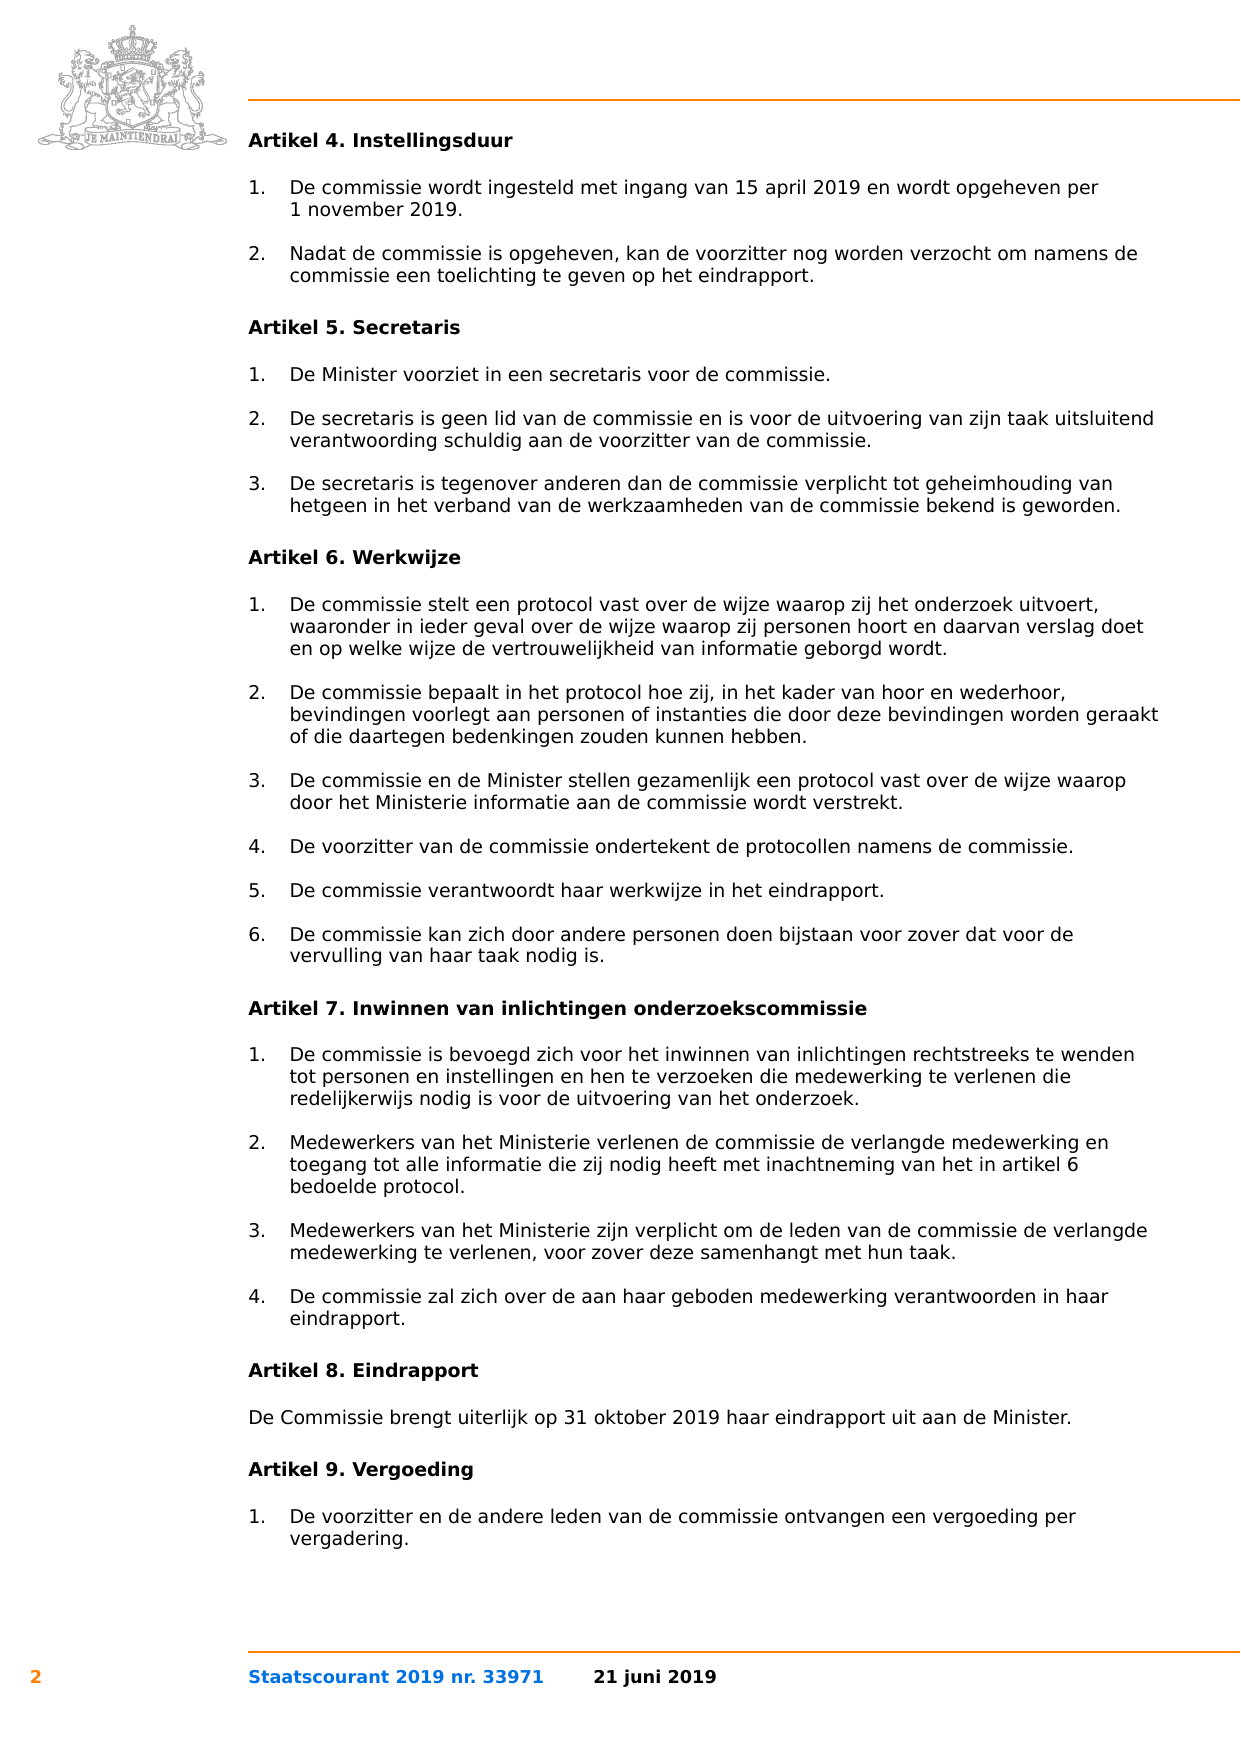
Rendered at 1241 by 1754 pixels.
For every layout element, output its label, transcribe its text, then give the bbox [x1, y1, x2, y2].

text 1. De commissie wordt ingesteld met ingang van 15 april 2019 en wordt opgeheven per 1 november 2019. [248, 177, 1163, 221]
picture [38, 25, 227, 150]
text 1. De voorzitter en de andere leden van de commissie ontvangen een vergoeding per vergadering. [248, 1506, 1163, 1550]
subtitle Artikel 9. Vergoeding [248, 1459, 1163, 1481]
text 1. De Minister voorziet in een secretaris voor de commissie. [248, 364, 1163, 386]
text 3. De commissie en de Minister stellen gezamenlijk een protocol vast over de wijze waarop door het Ministerie informatie aan de commissie wordt verstrekt. [248, 770, 1163, 814]
text 3. Medewerkers van het Ministerie zijn verplicht om de leden van de commissie de verlangde medewerking te verlenen, voor zover deze samenhangt met hun taak. [248, 1220, 1163, 1264]
text 1. De commissie is bevoegd zich voor het inwinnen van inlichtingen rechtstreeks te wenden tot personen en instellingen en hen te verzoeken die medewerking te verlenen die redelijkerwijs nodig is voor de uitvoering van het onderzoek. [248, 1044, 1163, 1110]
text 5. De commissie verantwoordt haar werkwijze in het eindrapport. [248, 879, 1163, 902]
subtitle Artikel 6. Werkwijze [248, 547, 1163, 569]
text 4. De commissie zal zich over de aan haar geboden medewerking verantwoorden in haar eindrapport. [248, 1286, 1163, 1330]
text 6. De commissie kan zich door andere personen doen bijstaan voor zover dat voor de vervulling van haar taak nodig is. [248, 923, 1163, 967]
text 2. Nadat de commissie is opgeheven, kan de voorzitter nog worden verzocht om namens de commissie een toelichting te geven op het eindrapport. [248, 243, 1163, 287]
text 3. De secretaris is tegenover anderen dan de commissie verplicht tot geheimhouding van hetgeen in het verband van de werkzaamheden van de commissie bekend is geworden. [248, 473, 1163, 517]
text 2. De commissie bepaalt in het protocol hoe zij, in het kader van hoor en wederhoor, bevindingen voorlegt aan personen of instanties die door deze bevindingen worden geraakt of die daartegen bedenkingen zouden kunnen hebben. [248, 682, 1163, 748]
subtitle Artikel 8. Eindrapport [248, 1360, 1163, 1382]
text De Commissie brengt uiterlijk op 31 oktober 2019 haar eindrapport uit aan de Minister. [248, 1407, 1163, 1429]
subtitle Artikel 4. Instellingsduur [248, 130, 1163, 152]
text 2. De secretaris is geen lid van de commissie en is voor de uitvoering van zijn taak uitsluitend verantwoording schuldig aan de voorzitter van de commissie. [248, 407, 1163, 451]
text 4. De voorzitter van de commissie ondertekent de protocollen namens de commissie. [248, 836, 1163, 858]
subtitle Artikel 7. Inwinnen van inlichtingen onderzoekscommissie [248, 997, 1163, 1019]
text 1. De commissie stelt een protocol vast over de wijze waarop zij het onderzoek uitvoert, waaronder in ieder geval over de wijze waarop zij personen hoort en daarvan verslag doet en op welke wijze de vertrouwelijkheid van informatie geborgd wordt. [248, 594, 1163, 660]
text 2. Medewerkers van het Ministerie verlenen de commissie de verlangde medewerking en toegang tot alle informatie die zij nodig heeft met inachtneming van het in artikel 6 bedoelde protocol. [248, 1132, 1163, 1198]
subtitle Artikel 5. Secretaris [248, 317, 1163, 339]
